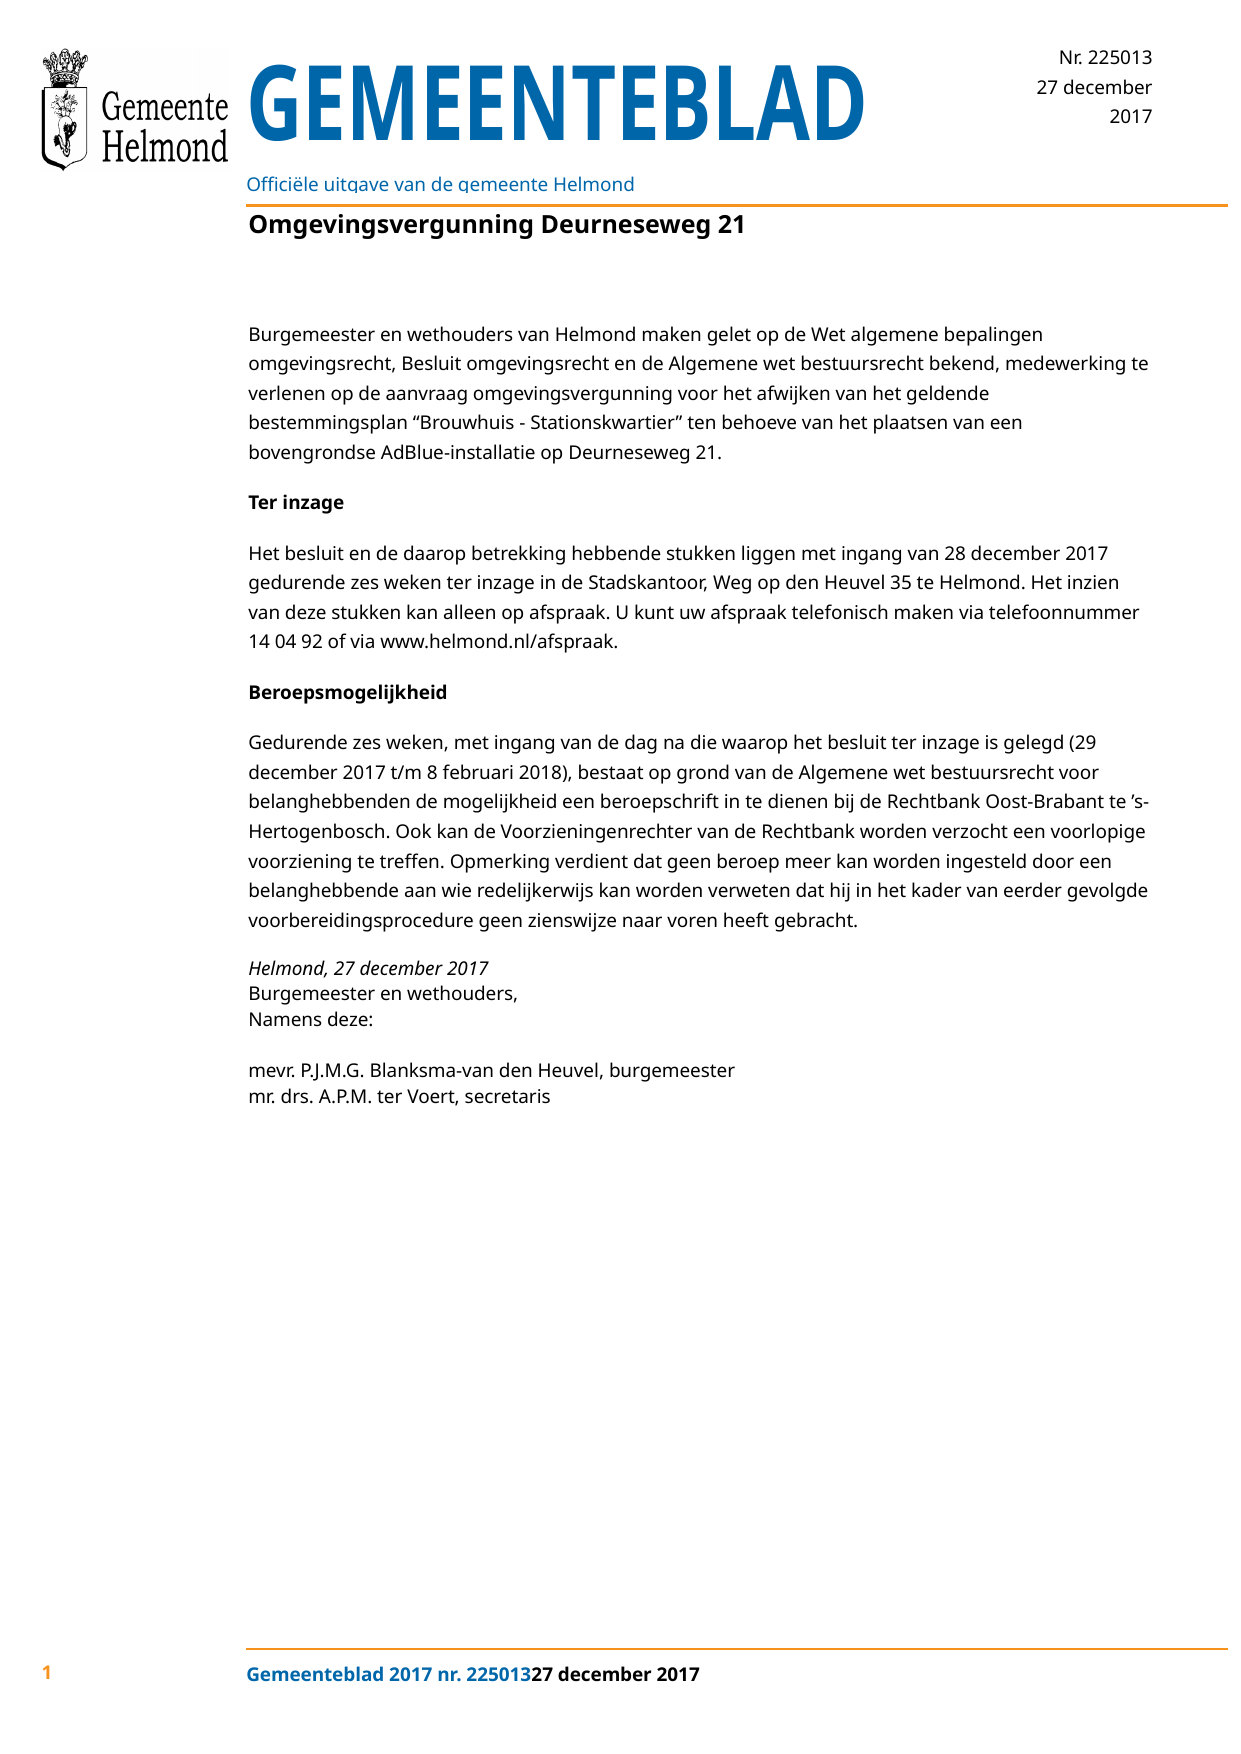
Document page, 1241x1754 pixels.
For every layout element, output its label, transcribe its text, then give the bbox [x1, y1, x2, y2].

text Het besluit en de daarop betrekking hebbende stukken liggen met ingang van 28 december 2017 gedurende zes weken ter inzage in de Stadskantoor, Weg op den Heuvel 35 te Helmond. Het inzien van deze stukken kan alleen op afspraak. U kunt uw afspraak telefonisch maken via telefoonnummer 14 04 92 of via www.helmond.nl/afspraak. [248, 540, 1152, 654]
text Burgemeester en wethouders van Helmond maken gelet op de Wet algemene bepalingen omgevingsrecht, Besluit omgevingsrecht en de Algemene wet bestuursrecht bekend, medewerking te verlenen op de aanvraag omgevingsvergunning voor het afwijken van het geldende bestemmingsplan “Brouwhuis - Stationskwartier” ten behoeve van het plaatsen van een bovengrondse AdBlue-installatie op Deurneseweg 21. [248, 321, 1152, 465]
text mr. drs. A.P.M. ter Voert, secretaris [248, 1083, 1152, 1109]
text Ter inzage [248, 489, 1152, 515]
picture [41, 47, 231, 172]
text Namens deze: [248, 1006, 1152, 1032]
text Beroepsmogelijkheid [248, 679, 1152, 705]
text mevr. P.J.M.G. Blanksma-van den Heuvel, burgemeester [248, 1058, 1152, 1083]
text Burgemeester en wethouders, [248, 981, 1152, 1006]
text Gedurende zes weken, met ingang van de dag na die waarop het besluit ter inzage is gelegd (29 december 2017 t/m 8 februari 2018), bestaat op grond van de Algemene wet bestuursrecht voor belanghebbenden de mogelijkheid een beroepschrift in te dienen bij de Rechtbank Oost-Brabant te ’s-Hertogenbosch. Ook kan de Voorzieningenrechter van de Rechtbank worden verzocht een voorlopige voorziening te treffen. Opmerking verdient dat geen beroep meer kan worden ingesteld door een belanghebbende aan wie redelijkerwijs kan worden verweten dat hij in het kader van eerder gevolgde voorbereidingsprocedure geen zienswijze naar voren heeft gebracht. [248, 729, 1152, 933]
text Helmond, 27 december 2017 [248, 955, 1152, 981]
text Omgevingsvergunning Deurneseweg 21 [248, 207, 1152, 241]
